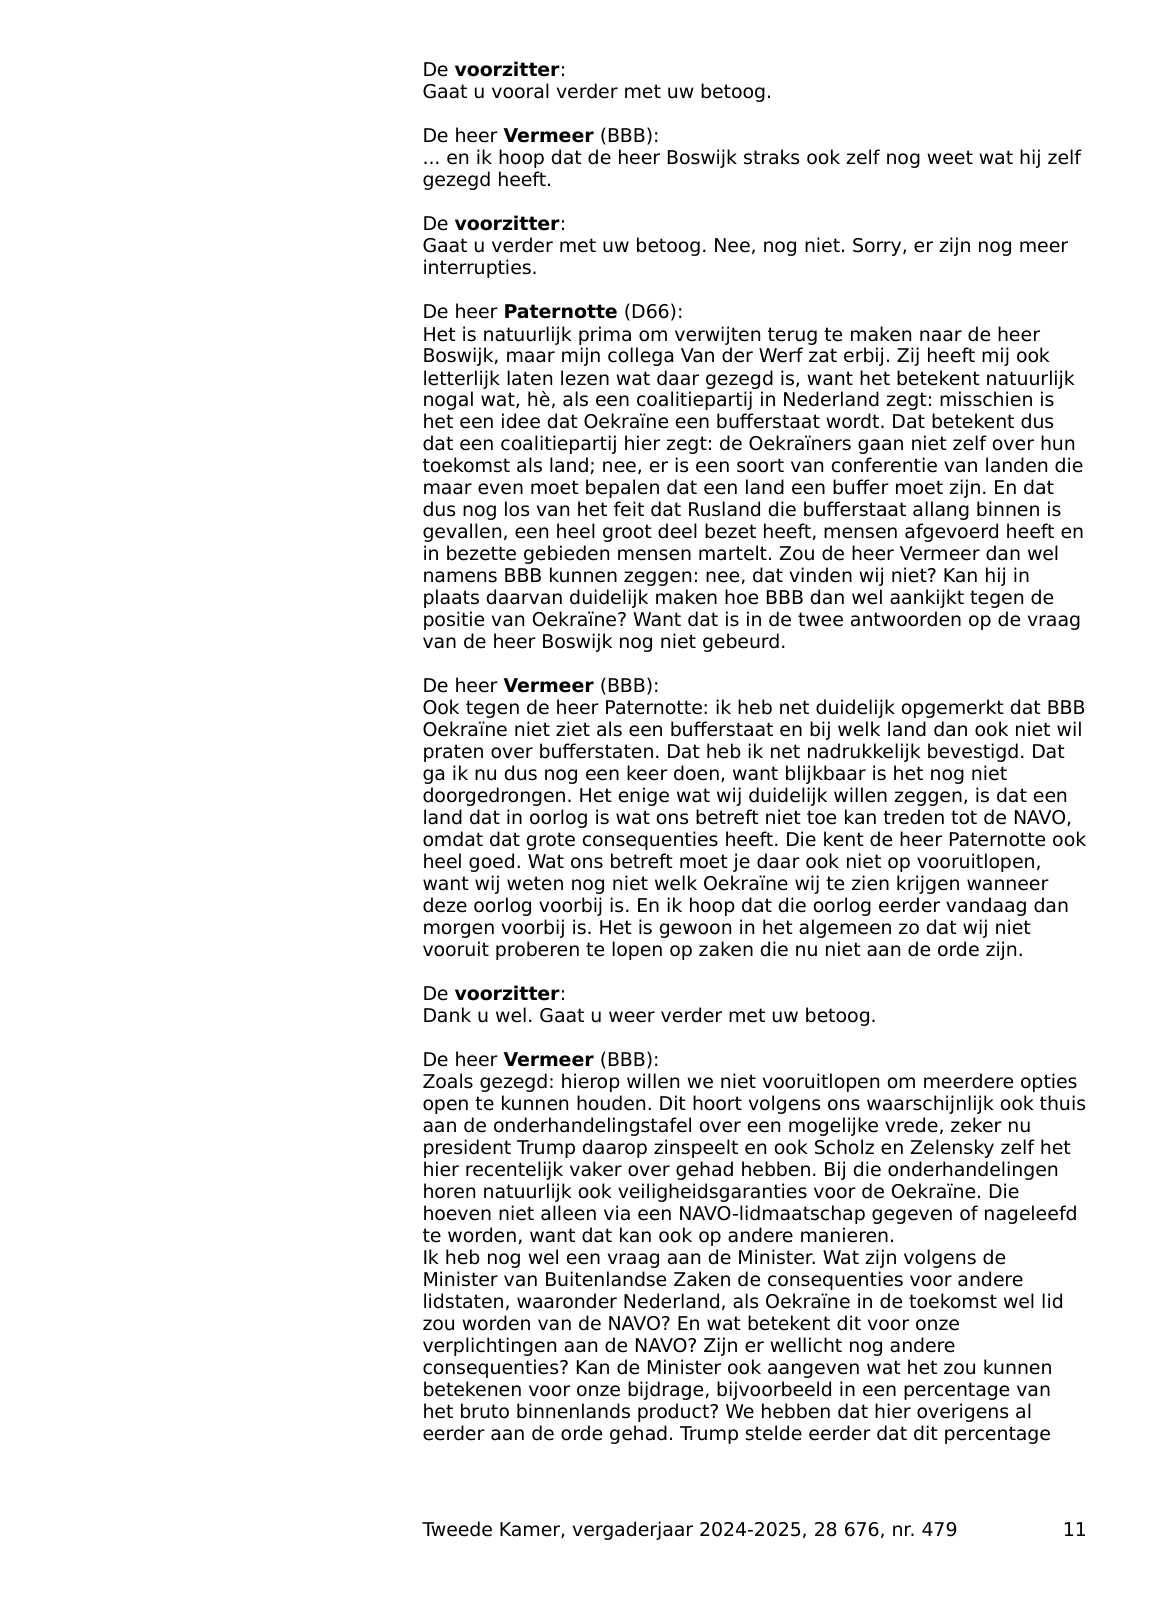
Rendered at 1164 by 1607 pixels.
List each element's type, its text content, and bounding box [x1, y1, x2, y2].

text Het is natuurlijk prima om verwijten terug te maken naar de heer Boswijk, maar mijn collega Van der Werf zat erbij. Zij heeft mij ook letterlijk laten lezen wat daar gezegd is, want het betekent natuurlijk nogal wat, hè, als een coalitiepartij in Nederland zegt: misschien is het een idee dat Oekraïne een bufferstaat wordt. Dat betekent dus dat een coalitiepartij hier zegt: de Oekraïners gaan niet zelf over hun toekomst als land; nee, er is een soort van conferentie van landen die maar even moet bepalen dat een land een buffer moet zijn. En dat dus nog los van het feit dat Rusland die bufferstaat allang binnen is gevallen, een heel groot deel bezet heeft, mensen afgevoerd heeft en in bezette gebieden mensen martelt. Zou de heer Vermeer dan wel namens BBB kunnen zeggen: nee, dat vinden wij niet? Kan hij in plaats daarvan duidelijk maken hoe BBB dan wel aankijkt tegen de positie van Oekraïne? Want dat is in de twee antwoorden op de vraag van de heer Boswijk nog niet gebeurd. [422, 323, 1087, 653]
text Gaat u vooral verder met uw betoog. [422, 81, 1087, 103]
text De heer Vermeer (BBB): [422, 675, 1087, 697]
text ... en ik hoop dat de heer Boswijk straks ook zelf nog weet wat hij zelf gezegd heeft. [422, 147, 1087, 191]
text De voorzitter: [422, 983, 1087, 1005]
text Ook tegen de heer Paternotte: ik heb net duidelijk opgemerkt dat BBB Oekraïne niet ziet als een bufferstaat en bij welk land dan ook niet wil praten over bufferstaten. Dat heb ik net nadrukkelijk bevestigd. Dat ga ik nu dus nog een keer doen, want blijkbaar is het nog niet doorgedrongen. Het enige wat wij duidelijk willen zeggen, is dat een land dat in oorlog is wat ons betreft niet toe kan treden tot de NAVO, omdat dat grote consequenties heeft. Die kent de heer Paternotte ook heel goed. Wat ons betreft moet je daar ook niet op vooruitlopen, want wij weten nog niet welk Oekraïne wij te zien krijgen wanneer deze oorlog voorbij is. En ik hoop dat die oorlog eerder vandaag dan morgen voorbij is. Het is gewoon in het algemeen zo dat wij niet vooruit proberen te lopen op zaken die nu niet aan de orde zijn. [422, 697, 1087, 961]
text De heer Vermeer (BBB): [422, 1049, 1087, 1071]
text Zoals gezegd: hierop willen we niet vooruitlopen om meerdere opties open te kunnen houden. Dit hoort volgens ons waarschijnlijk ook thuis aan de onderhandelingstafel over een mogelijke vrede, zeker nu president Trump daarop zinspeelt en ook Scholz en Zelensky zelf het hier recentelijk vaker over gehad hebben. Bij die onderhandelingen horen natuurlijk ook veiligheidsgaranties voor de Oekraïne. Die hoeven niet alleen via een NAVO-lidmaatschap gegeven of nageleefd te worden, want dat kan ook op andere manieren. [422, 1071, 1087, 1247]
text De heer Paternotte (D66): [422, 301, 1087, 323]
text De voorzitter: [422, 59, 1087, 81]
text Ik heb nog wel een vraag aan de Minister. Wat zijn volgens de Minister van Buitenlandse Zaken de consequenties voor andere lidstaten, waaronder Nederland, als Oekraïne in de toekomst wel lid zou worden van de NAVO? En wat betekent dit voor onze verplichtingen aan de NAVO? Zijn er wellicht nog andere consequenties? Kan de Minister ook aangeven wat het zou kunnen betekenen voor onze bijdrage, bijvoorbeeld in een percentage van het bruto binnenlands product? We hebben dat hier overigens al eerder aan de orde gehad. Trump stelde eerder dat dit percentage [422, 1247, 1087, 1445]
text De heer Vermeer (BBB): [422, 125, 1087, 147]
text Dank u wel. Gaat u weer verder met uw betoog. [422, 1005, 1087, 1027]
text De voorzitter: [422, 213, 1087, 235]
text Gaat u verder met uw betoog. Nee, nog niet. Sorry, er zijn nog meer interrupties. [422, 235, 1087, 279]
